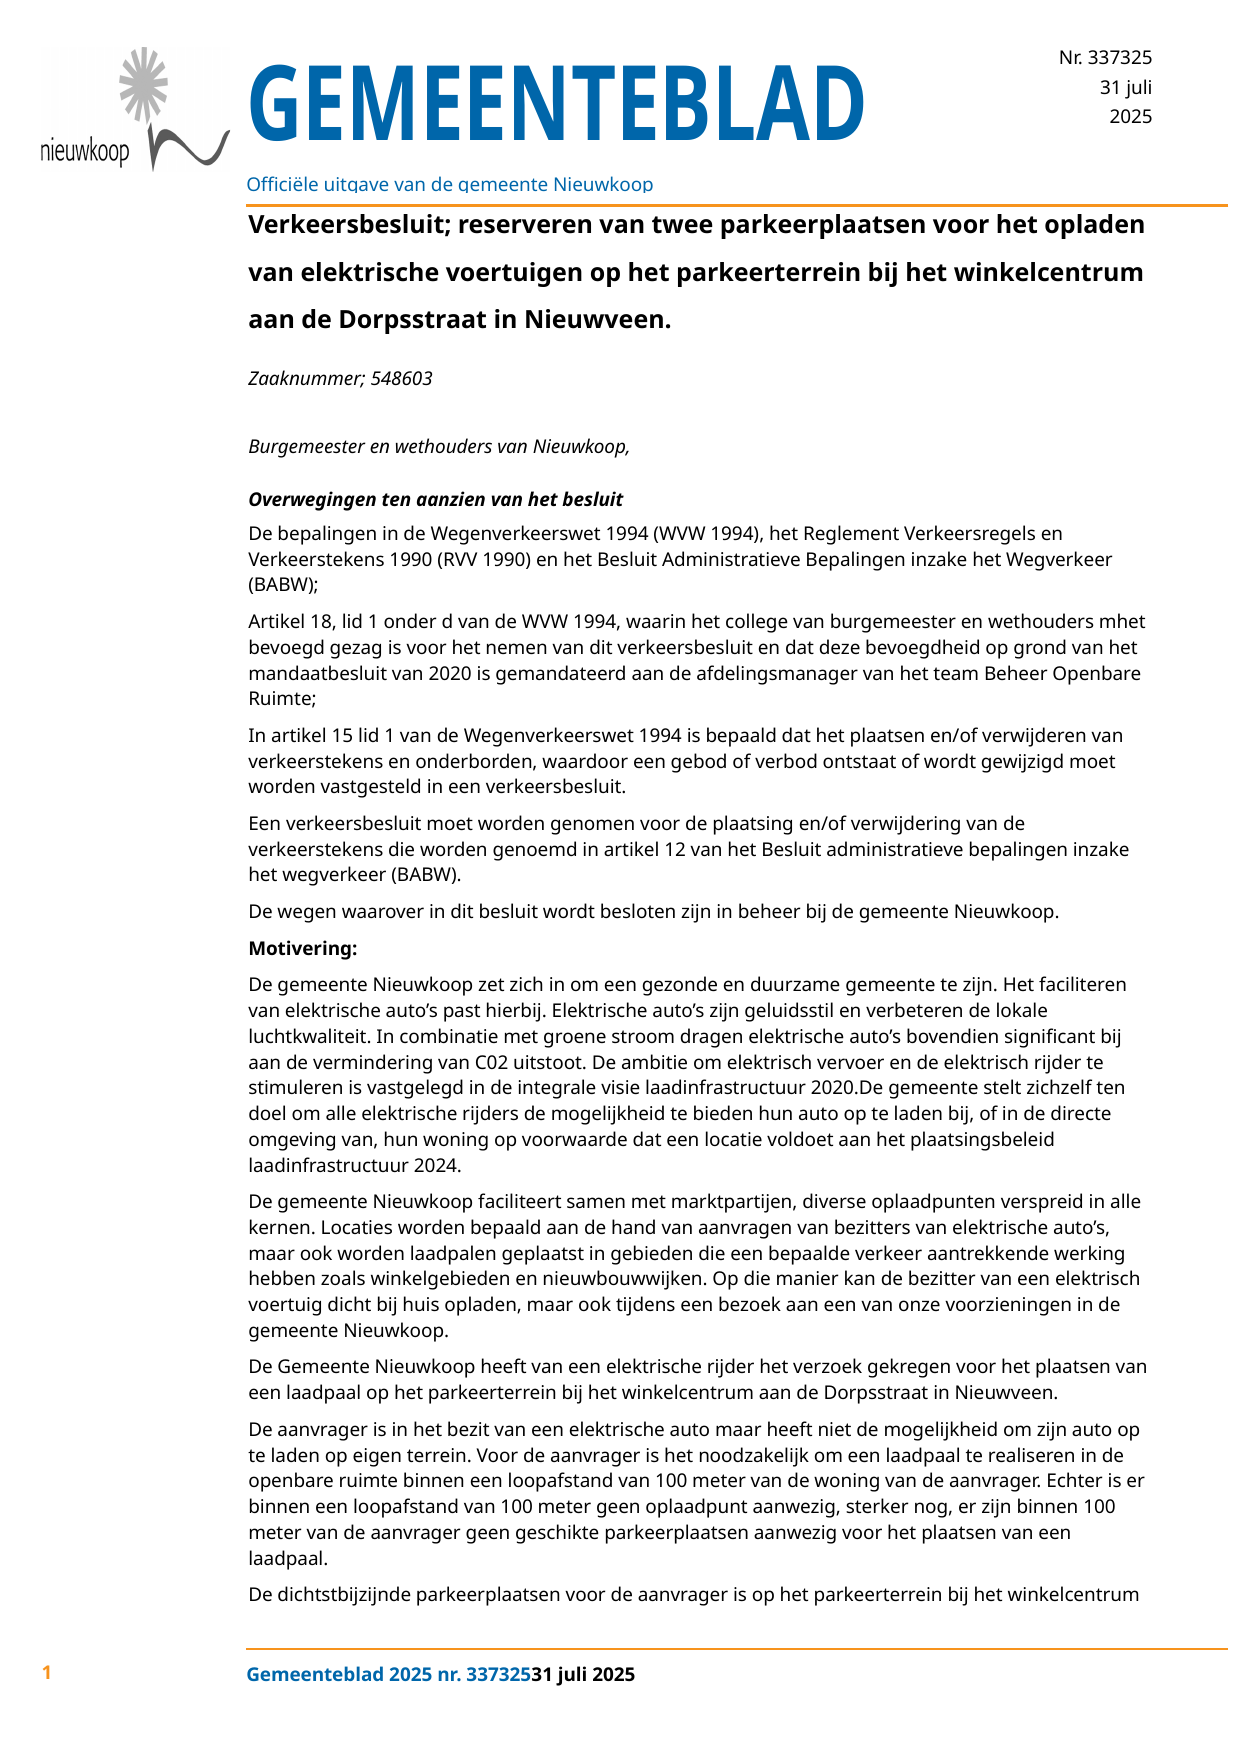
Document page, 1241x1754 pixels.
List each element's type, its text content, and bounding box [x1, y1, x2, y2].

text Zaaknummer; 548603 [248, 366, 1152, 391]
text De dichtstbijzijnde parkeerplaatsen voor de aanvrager is op het parkeerterrein bij het winkelcentrum [248, 1581, 1152, 1607]
text Burgemeester en wethouders van Nieuwkoop, [248, 433, 1152, 459]
text Een verkeersbesluit moet worden genomen voor de plaatsing en/of verwijdering van de verkeerstekens die worden genoemd in artikel 12 van het Besluit administratieve bepalingen inzake het wegverkeer (BABW). [248, 810, 1152, 887]
picture [41, 47, 231, 172]
text Motivering: [248, 935, 1152, 961]
text De gemeente Nieuwkoop faciliteert samen met marktpartijen, diverse oplaadpunten verspreid in alle kernen. Locaties worden bepaald aan de hand van aanvragen van bezitters van elektrische auto’s, maar ook worden laadpalen geplaatst in gebieden die een bepaalde verkeer aantrekkende werking hebben zoals winkelgebieden en nieuwbouwwijken. Op die manier kan de bezitter van een elektrisch voertuig dicht bij huis opladen, maar ook tijdens een bezoek aan een van onze voorzieningen in de gemeente Nieuwkoop. [248, 1188, 1152, 1343]
text De wegen waarover in dit besluit wordt besloten zijn in beheer bij de gemeente Nieuwkoop. [248, 898, 1152, 924]
text In artikel 15 lid 1 van de Wegenverkeerswet 1994 is bepaald dat het plaatsen en/of verwijderen van verkeerstekens en onderborden, waardoor een gebod of verbod ontstaat of wordt gewijzigd moet worden vastgesteld in een verkeersbesluit. [248, 722, 1152, 799]
text De gemeente Nieuwkoop zet zich in om een gezonde en duurzame gemeente te zijn. Het faciliteren van elektrische auto’s past hierbij. Elektrische auto’s zijn geluidsstil en verbeteren de lokale luchtkwaliteit. In combinatie met groene stroom dragen elektrische auto’s bovendien significant bij aan de vermindering van C02 uitstoot. De ambitie om elektrisch vervoer en de elektrisch rijder te stimuleren is vastgelegd in de integrale visie laadinfrastructuur 2020.De gemeente stelt zichzelf ten doel om alle elektrische rijders de mogelijkheid te bieden hun auto op te laden bij, of in de directe omgeving van, hun woning op voorwaarde dat een locatie voldoet aan het plaatsingsbeleid laadinfrastructuur 2024. [248, 972, 1152, 1177]
text De bepalingen in de Wegenverkeerswet 1994 (WVW 1994), het Reglement Verkeersregels en Verkeerstekens 1990 (RVV 1990) en het Besluit Administratieve Bepalingen inzake het Wegverkeer (BABW); [248, 520, 1152, 597]
text De Gemeente Nieuwkoop heeft van een elektrische rijder het verzoek gekregen voor het plaatsen van een laadpaal op het parkeerterrein bij het winkelcentrum aan de Dorpsstraat in Nieuwveen. [248, 1354, 1152, 1405]
text Artikel 18, lid 1 onder d van de WVW 1994, waarin het college van burgemeester en wethouders mhet bevoegd gezag is voor het nemen van dit verkeersbesluit en dat deze bevoegdheid op grond van het mandaatbesluit van 2020 is gemandateerd aan de afdelingsmanager van het team Beheer Openbare Ruimte; [248, 608, 1152, 711]
text Overwegingen ten aanzien van het besluit [248, 486, 1152, 512]
text Verkeersbesluit; reserveren van twee parkeerplaatsen voor het opladen van elektrische voertuigen op het parkeerterrein bij het winkelcentrum aan de Dorpsstraat in Nieuwveen. [248, 207, 1152, 336]
text De aanvrager is in het bezit van een elektrische auto maar heeft niet de mogelijkheid om zijn auto op te laden op eigen terrein. Voor de aanvrager is het noodzakelijk om een laadpaal te realiseren in de openbare ruimte binnen een loopafstand van 100 meter van de woning van de aanvrager. Echter is er binnen een loopafstand van 100 meter geen oplaadpunt aanwezig, sterker nog, er zijn binnen 100 meter van de aanvrager geen geschikte parkeerplaatsen aanwezig voor het plaatsen van een laadpaal. [248, 1416, 1152, 1571]
